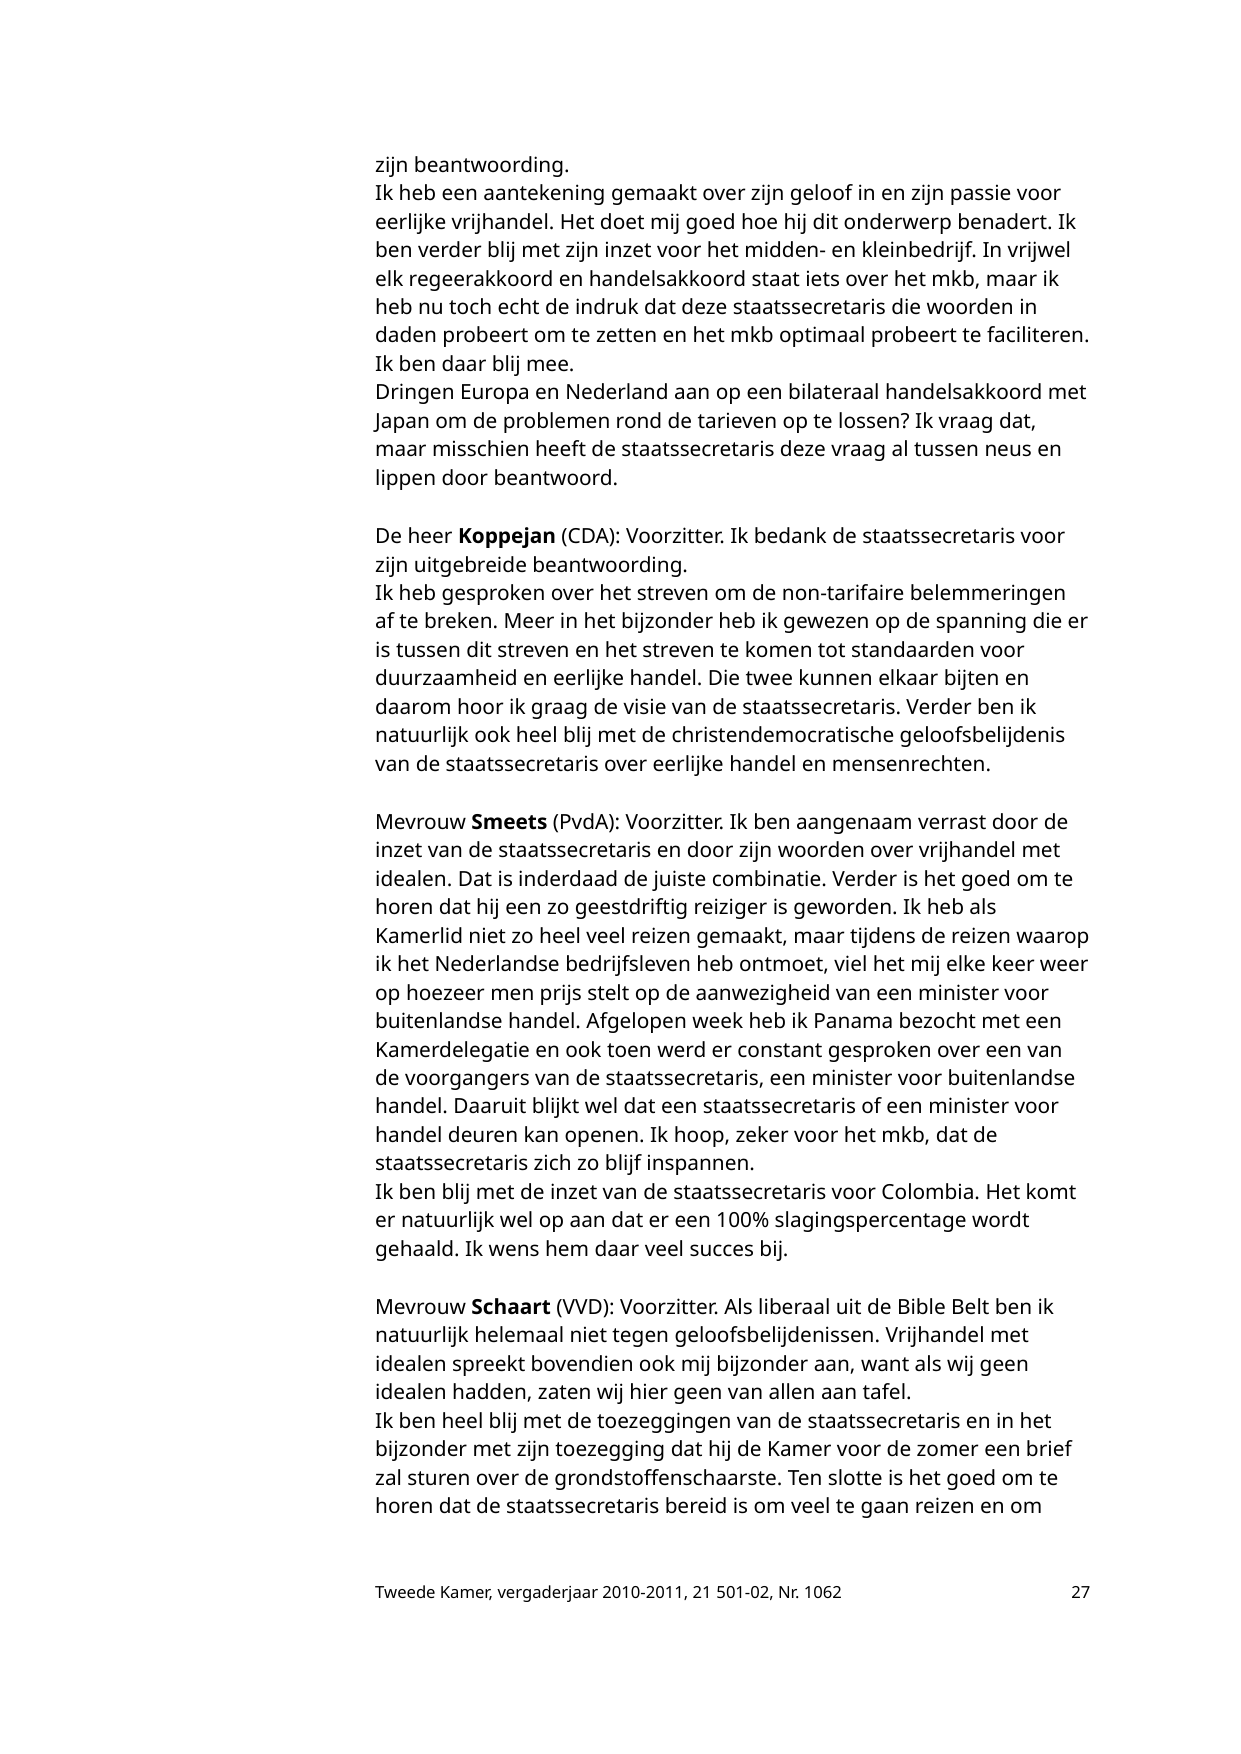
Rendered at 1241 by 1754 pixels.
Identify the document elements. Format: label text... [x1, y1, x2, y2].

text Ik heb gesproken over het streven om de non-tarifaire belemmeringen af te breken. Meer in het bijzonder heb ik gewezen op de spanning die er is tussen dit streven en het streven te komen tot standaarden voor duurzaamheid en eerlijke handel. Die twee kunnen elkaar bijten en daarom hoor ik graag de visie van de staatssecretaris. Verder ben ik natuurlijk ook heel blij met de christendemocratische geloofsbelijdenis van de staatssecretaris over eerlijke handel en mensenrechten. [375, 578, 1090, 777]
text Ik ben heel blij met de toezeggingen van de staatssecretaris en in het bijzonder met zijn toezegging dat hij de Kamer voor de zomer een brief zal sturen over de grondstoffenschaarste. Ten slotte is het goed om te horen dat de staatssecretaris bereid is om veel te gaan reizen en om [375, 1406, 1090, 1520]
text Mevrouw Schaart (VVD): Voorzitter. Als liberaal uit de Bible Belt ben ik natuurlijk helemaal niet tegen geloofsbelijdenissen. Vrijhandel met idealen spreekt bovendien ook mij bijzonder aan, want als wij geen idealen hadden, zaten wij hier geen van allen aan tafel. [375, 1292, 1090, 1406]
text Ik ben blij met de inzet van de staatssecretaris voor Colombia. Het komt er natuurlijk wel op aan dat er een 100% slagingspercentage wordt gehaald. Ik wens hem daar veel succes bij. [375, 1177, 1090, 1262]
text Dringen Europa en Nederland aan op een bilateraal handelsakkoord met Japan om de problemen rond de tarieven op te lossen? Ik vraag dat, maar misschien heeft de staatssecretaris deze vraag al tussen neus en lippen door beantwoord. [375, 377, 1090, 491]
text Ik heb een aantekening gemaakt over zijn geloof in en zijn passie voor eerlijke vrijhandel. Het doet mij goed hoe hij dit onderwerp benadert. Ik ben verder blij met zijn inzet voor het midden- en kleinbedrijf. In vrijwel elk regeerakkoord en handelsakkoord staat iets over het mkb, maar ik heb nu toch echt de indruk dat deze staatssecretaris die woorden in daden probeert om te zetten en het mkb optimaal probeert te faciliteren. Ik ben daar blij mee. [375, 178, 1090, 377]
text Mevrouw Smeets (PvdA): Voorzitter. Ik ben aangenaam verrast door de inzet van de staatssecretaris en door zijn woorden over vrijhandel met idealen. Dat is inderdaad de juiste combinatie. Verder is het goed om te horen dat hij een zo geestdriftig reiziger is geworden. Ik heb als Kamerlid niet zo heel veel reizen gemaakt, maar tijdens de reizen waarop ik het Nederlandse bedrijfsleven heb ontmoet, viel het mij elke keer weer op hoezeer men prijs stelt op de aanwezigheid van een minister voor buitenlandse handel. Afgelopen week heb ik Panama bezocht met een Kamerdelegatie en ook toen werd er constant gesproken over een van de voorgangers van de staatssecretaris, een minister voor buitenlandse handel. Daaruit blijkt wel dat een staatssecretaris of een minister voor handel deuren kan openen. Ik hoop, zeker voor het mkb, dat de staatssecretaris zich zo blijf inspannen. [375, 807, 1090, 1177]
text De heer Koppejan (CDA): Voorzitter. Ik bedank de staatssecretaris voor zijn uitgebreide beantwoording. [375, 521, 1090, 578]
text zijn beantwoording. [375, 150, 1090, 178]
